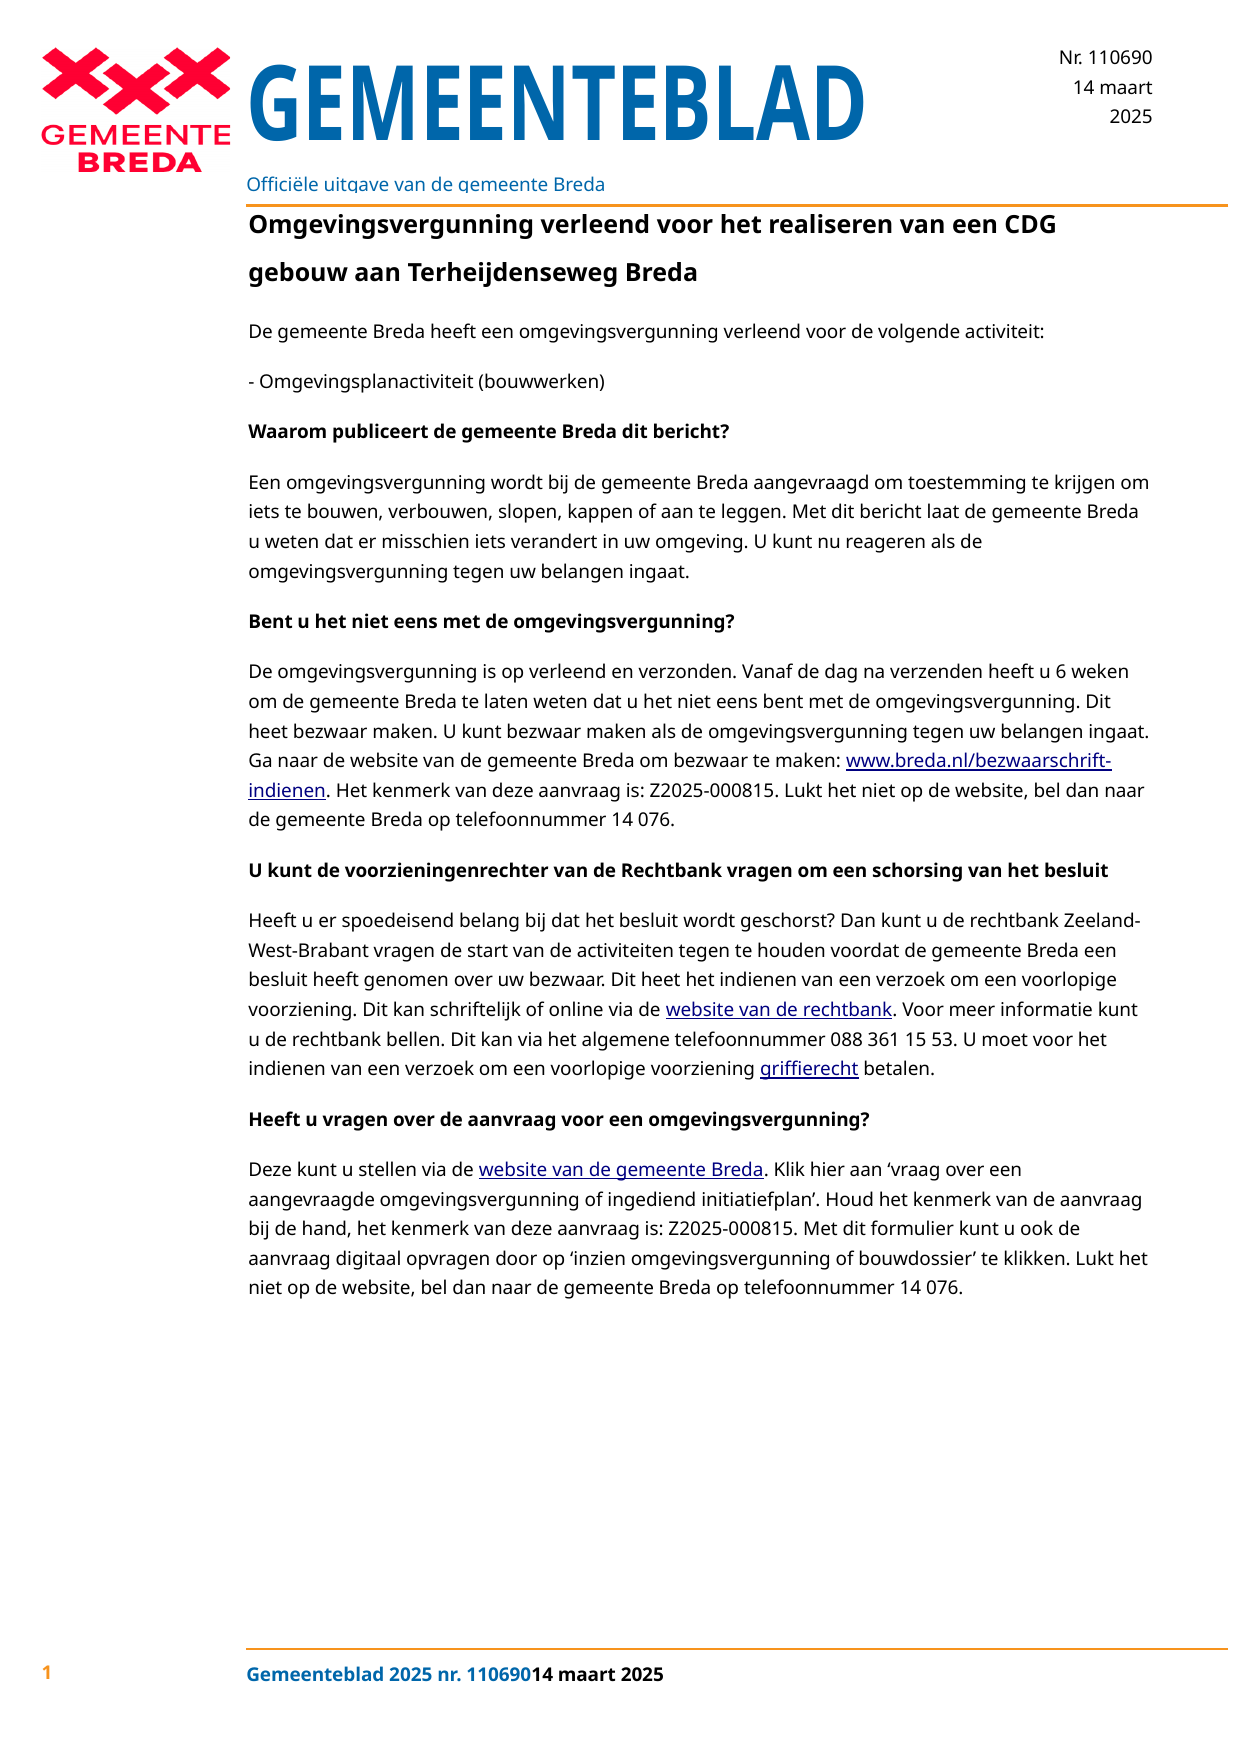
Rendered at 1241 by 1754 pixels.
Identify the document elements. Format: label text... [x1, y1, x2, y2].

picture [41, 47, 231, 172]
text Heeft u er spoedeisend belang bij dat het besluit wordt geschorst? Dan kunt u de rechtbank Zeeland-West-Brabant vragen de start van de activiteiten tegen te houden voordat de gemeente Breda een besluit heeft genomen over uw bezwaar. Dit heet het indienen van een verzoek om een voorlopige voorziening. Dit kan schriftelijk of online via de website van de rechtbank. Voor meer informatie kunt u de rechtbank bellen. Dit kan via het algemene telefoonnummer 088 361 15 53. U moet voor het indienen van een verzoek om een voorlopige voorziening griffierecht betalen. [248, 907, 1152, 1081]
text U kunt de voorzieningenrechter van de Rechtbank vragen om een schorsing van het besluit [248, 857, 1152, 883]
text Deze kunt u stellen via de website van de gemeente Breda. Klik hier aan ‘vraag over een aangevraagde omgevingsvergunning of ingediend initiatiefplan’. Houd het kenmerk van de aanvraag bij de hand, het kenmerk van deze aanvraag is: Z2025-000815. Met dit formulier kunt u ook de aanvraag digitaal opvragen door op ‘inzien omgevingsvergunning of bouwdossier’ te klikken. Lukt het niet op de website, bel dan naar de gemeente Breda op telefoonnummer 14 076. [248, 1156, 1152, 1300]
text Omgevingsvergunning verleend voor het realiseren van een CDG gebouw aan Terheijdenseweg Breda [248, 207, 1152, 288]
text Een omgevingsvergunning wordt bij de gemeente Breda aangevraagd om toestemming te krijgen om iets te bouwen, verbouwen, slopen, kappen of aan te leggen. Met dit bericht laat de gemeente Breda u weten dat er misschien iets verandert in uw omgeving. U kunt nu reageren als de omgevingsvergunning tegen uw belangen ingaat. [248, 469, 1152, 584]
text De gemeente Breda heeft een omgevingsvergunning verleend voor de volgende activiteit: [248, 318, 1152, 344]
text Bent u het niet eens met de omgevingsvergunning? [248, 608, 1152, 634]
text Waarom publiceert de gemeente Breda dit bericht? [248, 419, 1152, 444]
text De omgevingsvergunning is op verleend en verzonden. Vanaf de dag na verzenden heeft u 6 weken om de gemeente Breda te laten weten dat u het niet eens bent met de omgevingsvergunning. Dit heet bezwaar maken. U kunt bezwaar maken als de omgevingsvergunning tegen uw belangen ingaat. Ga naar de website van de gemeente Breda om bezwaar te maken: www.breda.nl/bezwaarschrift-indienen. Het kenmerk van deze aanvraag is: Z2025-000815. Lukt het niet op de website, bel dan naar de gemeente Breda op telefoonnummer 14 076. [248, 659, 1152, 832]
text Heeft u vragen over de aanvraag voor een omgevingsvergunning? [248, 1106, 1152, 1132]
text - Omgevingsplanactiviteit (bouwwerken) [248, 368, 1152, 394]
